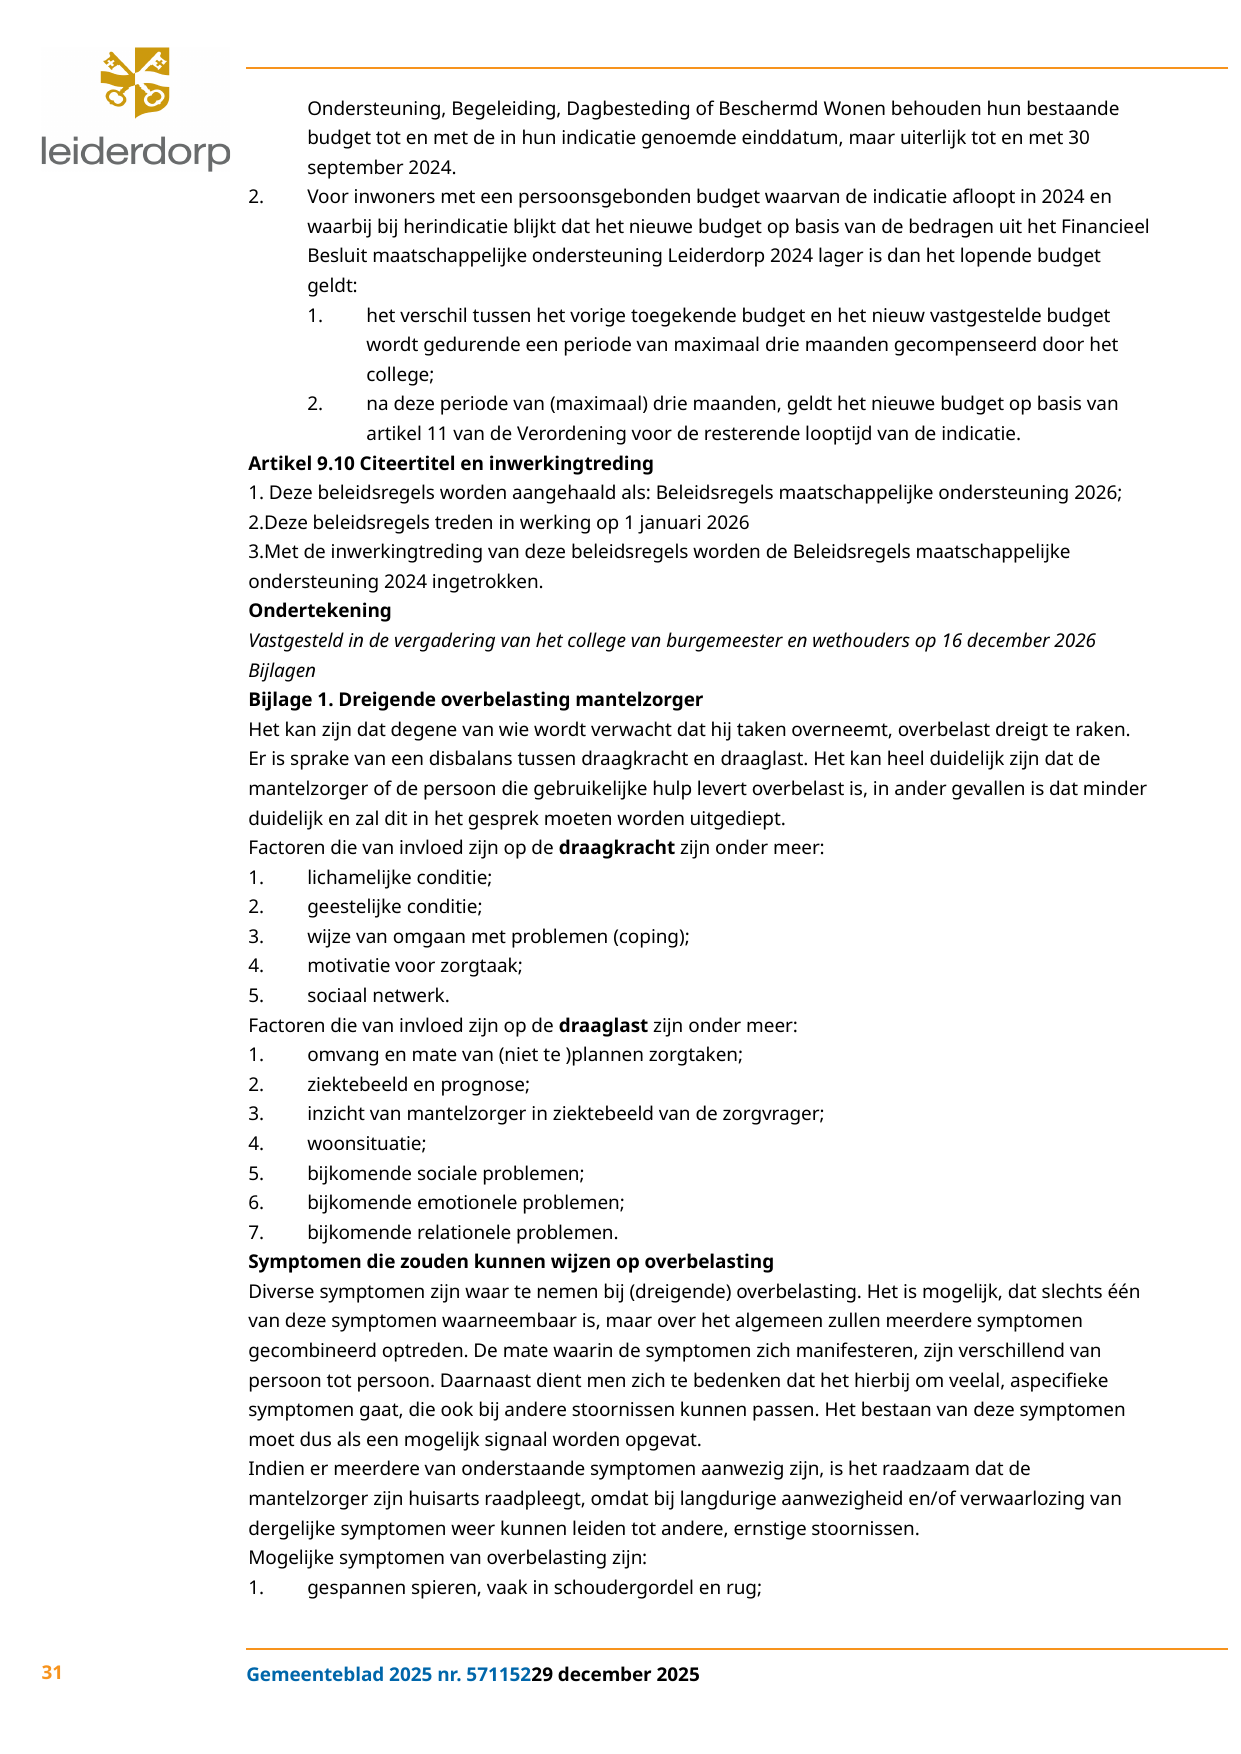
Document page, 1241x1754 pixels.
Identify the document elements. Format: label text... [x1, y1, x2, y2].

text Artikel 9.10 Citeertitel en inwerkingtreding [248, 450, 1152, 476]
list geestelijke conditie; [248, 893, 1152, 919]
list lichamelijke conditie; [248, 864, 1152, 890]
list sociaal netwerk. [248, 982, 1152, 1008]
list wijze van omgaan met problemen (coping); [248, 923, 1152, 949]
list woonsituatie; [248, 1130, 1152, 1156]
text Vastgesteld in de vergadering van het college van burgemeester en wethouders op 16 december 2026 [248, 627, 1152, 653]
text Indien er meerdere van onderstaande symptomen aanwezig zijn, is het raadzaam dat de mantelzorger zijn huisarts raadpleegt, omdat bij langdurige aanwezigheid en/of verwaarlozing van dergelijke symptomen weer kunnen leiden tot andere, ernstige stoornissen. [248, 1456, 1152, 1541]
text 3.Met de inwerkingtreding van deze beleidsregels worden de Beleidsregels maatschappelijke ondersteuning 2024 ingetrokken. [248, 538, 1152, 594]
list na deze periode van (maximaal) drie maanden, geldt het nieuwe budget op basis van artikel 11 van de Verordening voor de resterende looptijd van de indicatie. [307, 391, 1152, 446]
text Bijlagen [248, 657, 1152, 683]
list inzicht van mantelzorger in ziektebeeld van de zorgvrager; [248, 1101, 1152, 1126]
list Voor inwoners met een persoonsgebonden budget waarvan de indicatie afloopt in 2024 en waarbij bij herindicatie blijkt dat het nieuwe budget op basis van de bedragen uit het Financieel Besluit maatschappelijke ondersteuning Leiderdorp 2024 lager is dan het lopende budget geldt: [248, 183, 1152, 298]
text Diverse symptomen zijn waar te nemen bij (dreigende) overbelasting. Het is mogelijk, dat slechts één van deze symptomen waarneembaar is, maar over het algemeen zullen meerdere symptomen gecombineerd optreden. De mate waarin de symptomen zich manifesteren, zijn verschillend van persoon tot persoon. Daarnaast dient men zich te bedenken dat het hierbij om veelal, aspecifieke symptomen gaat, die ook bij andere stoornissen kunnen passen. Het bestaan van deze symptomen moet dus als een mogelijk signaal worden opgevat. [248, 1278, 1152, 1452]
text Symptomen die zouden kunnen wijzen op overbelasting [248, 1248, 1152, 1274]
text Factoren die van invloed zijn op de draagkracht zijn onder meer: [248, 834, 1152, 860]
picture [41, 47, 231, 172]
text Factoren die van invloed zijn op de draaglast zijn onder meer: [248, 1012, 1152, 1038]
list bijkomende emotionele problemen; [248, 1189, 1152, 1215]
list Ondersteuning, Begeleiding, Dagbesteding of Beschermd Wonen behouden hun bestaande budget tot en met de in hun indicatie genoemde einddatum, maar uiterlijk tot en met 30 september 2024. [248, 95, 1152, 180]
text Bijlage 1. Dreigende overbelasting mantelzorger [248, 686, 1152, 712]
text 1. Deze beleidsregels worden aangehaald als: Beleidsregels maatschappelijke ondersteuning 2026; [248, 479, 1152, 505]
text Het kan zijn dat degene van wie wordt verwacht dat hij taken overneemt, overbelast dreigt te raken. Er is sprake van een disbalans tussen draagkracht en draaglast. Het kan heel duidelijk zijn dat de mantelzorger of de persoon die gebruikelijke hulp levert overbelast is, in ander gevallen is dat minder duidelijk en zal dit in het gesprek moeten worden uitgediept. [248, 716, 1152, 831]
text 2.Deze beleidsregels treden in werking op 1 januari 2026 [248, 509, 1152, 535]
list ziektebeeld en prognose; [248, 1071, 1152, 1097]
text Ondertekening [248, 598, 1152, 623]
list motivatie voor zorgtaak; [248, 953, 1152, 978]
list gespannen spieren, vaak in schoudergordel en rug; [248, 1574, 1152, 1600]
list het verschil tussen het vorige toegekende budget en het nieuw vastgestelde budget wordt gedurende een periode van maximaal drie maanden gecompenseerd door het college; [307, 302, 1152, 387]
list omvang en mate van (niet te )plannen zorgtaken; [248, 1041, 1152, 1067]
text Mogelijke symptomen van overbelasting zijn: [248, 1544, 1152, 1570]
list bijkomende sociale problemen; [248, 1160, 1152, 1186]
list bijkomende relationele problemen. [248, 1219, 1152, 1245]
